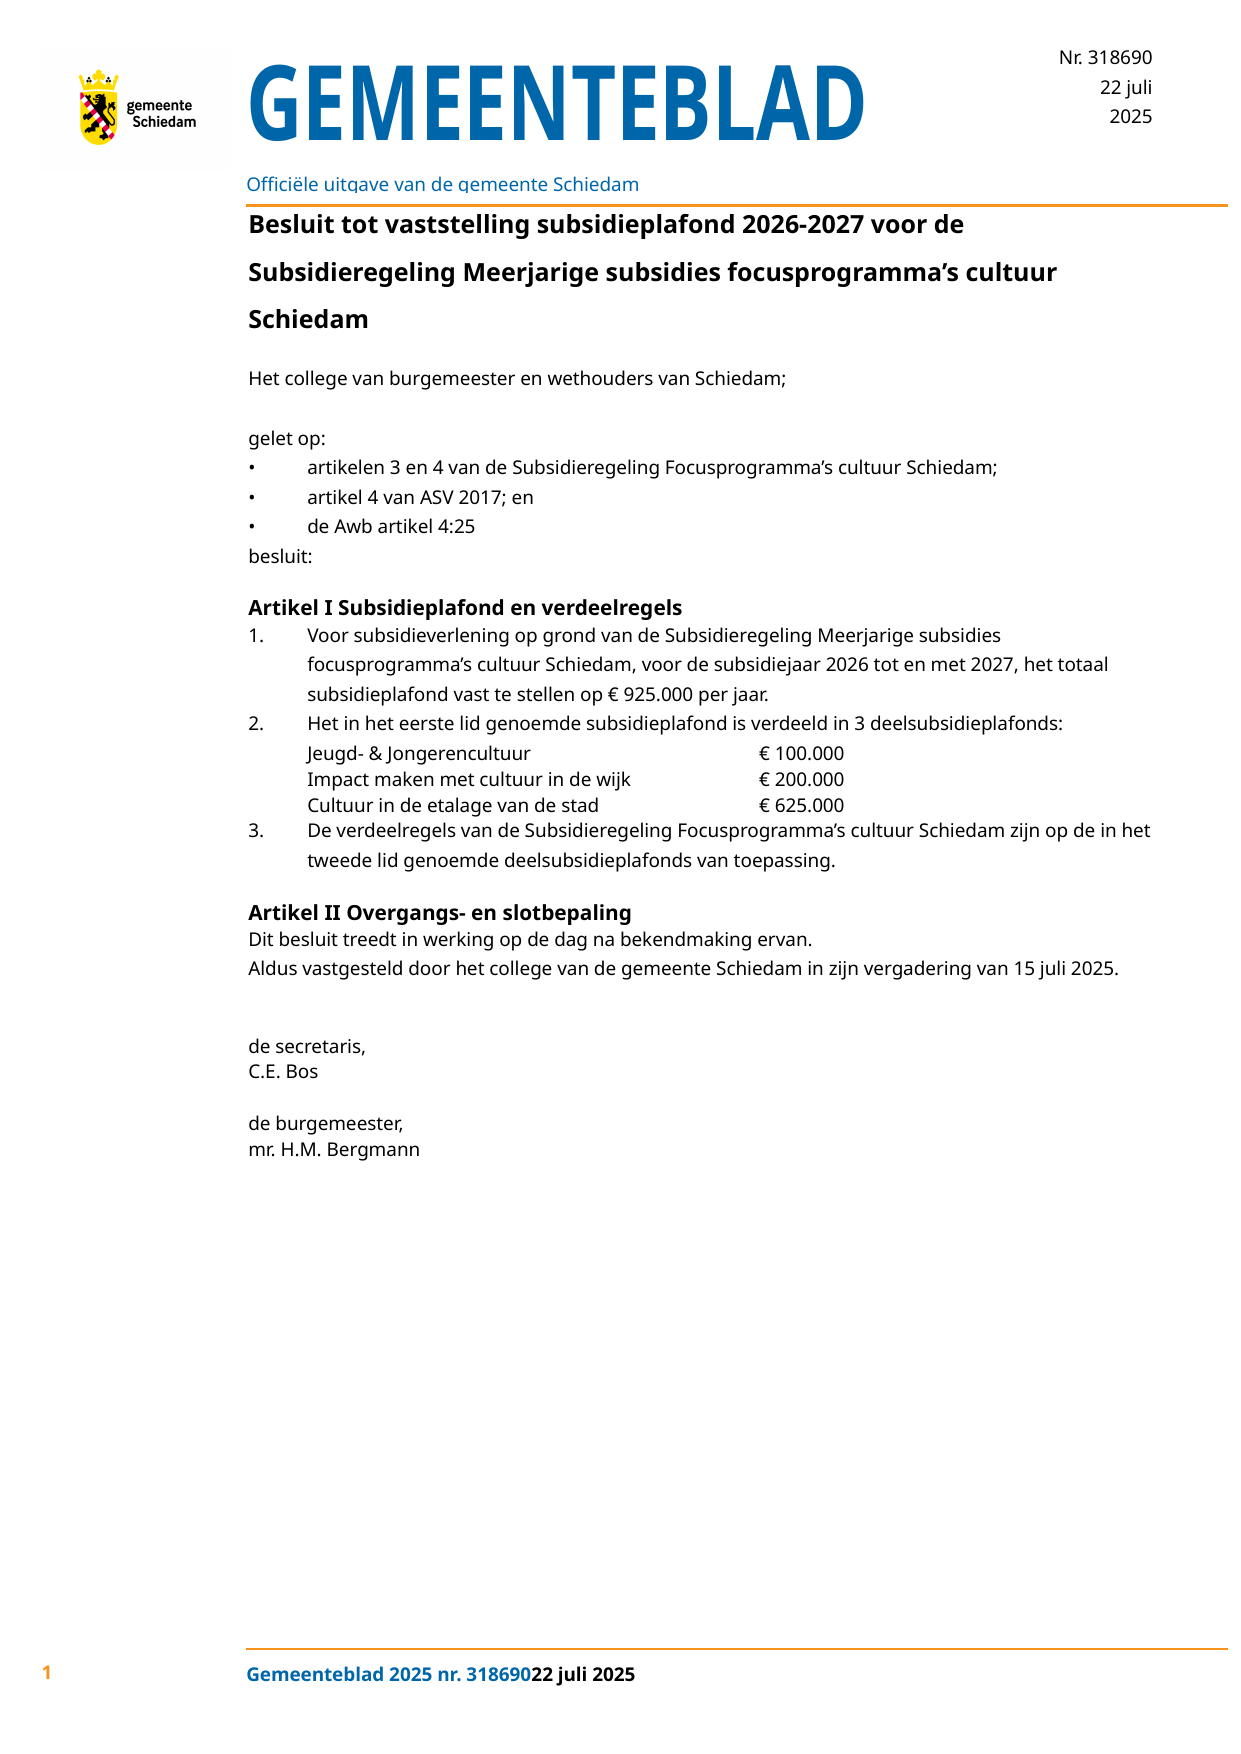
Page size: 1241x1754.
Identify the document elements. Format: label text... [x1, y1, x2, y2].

text Artikel II Overgangs- en slotbepaling [248, 898, 1152, 926]
table_cell Impact maken met cultuur in de wijk [307, 766, 759, 792]
picture [41, 47, 231, 172]
table_header Jeugd- & Jongerencultuur [307, 740, 759, 766]
text de burgemeester, [248, 1110, 1152, 1136]
text Dit besluit treedt in werking op de dag na bekendmaking ervan. [248, 926, 1152, 952]
table_cell € 200.000 [759, 766, 1211, 792]
list De verdeelregels van de Subsidieregeling Focusprogramma’s cultuur Schiedam zijn op de in het tweede lid genoemde deelsubsidieplafonds van toepassing. [248, 818, 1152, 873]
text besluit: [248, 543, 1152, 569]
text C.E. Bos [248, 1058, 1152, 1084]
text Aldus vastgesteld door het college van de gemeente Schiedam in zijn vergadering van 15 juli 2025. [248, 956, 1152, 981]
table_cell € 625.000 [759, 792, 1211, 817]
text gelet op: [248, 425, 1152, 450]
list artikel 4 van ASV 2017; en [248, 484, 1152, 509]
text Besluit tot vaststelling subsidieplafond 2026-2027 voor de Subsidieregeling Meerjarige subsidies focusprogramma’s cultuur Schiedam [248, 207, 1152, 336]
text Artikel I Subsidieplafond en verdeelregels [248, 593, 1152, 622]
text Het college van burgemeester en wethouders van Schiedam; [248, 366, 1152, 391]
list de Awb artikel 4:25 [248, 513, 1152, 539]
text mr. H.M. Bergmann [248, 1136, 1152, 1161]
list artikelen 3 en 4 van de Subsidieregeling Focusprogramma’s cultuur Schiedam; [248, 454, 1152, 480]
list Voor subsidieverlening op grond van de Subsidieregeling Meerjarige subsidies focusprogramma’s cultuur Schiedam, voor de subsidiejaar 2026 tot en met 2027, het totaal subsidieplafond vast te stellen op € 925.000 per jaar. [248, 622, 1152, 707]
table_cell Cultuur in de etalage van de stad [307, 792, 759, 817]
table_header € 100.000 [759, 740, 1211, 766]
text de secretaris, [248, 1033, 1152, 1058]
list Het in het eerste lid genoemde subsidieplafond is verdeeld in 3 deelsubsidieplafonds: [248, 711, 1152, 736]
